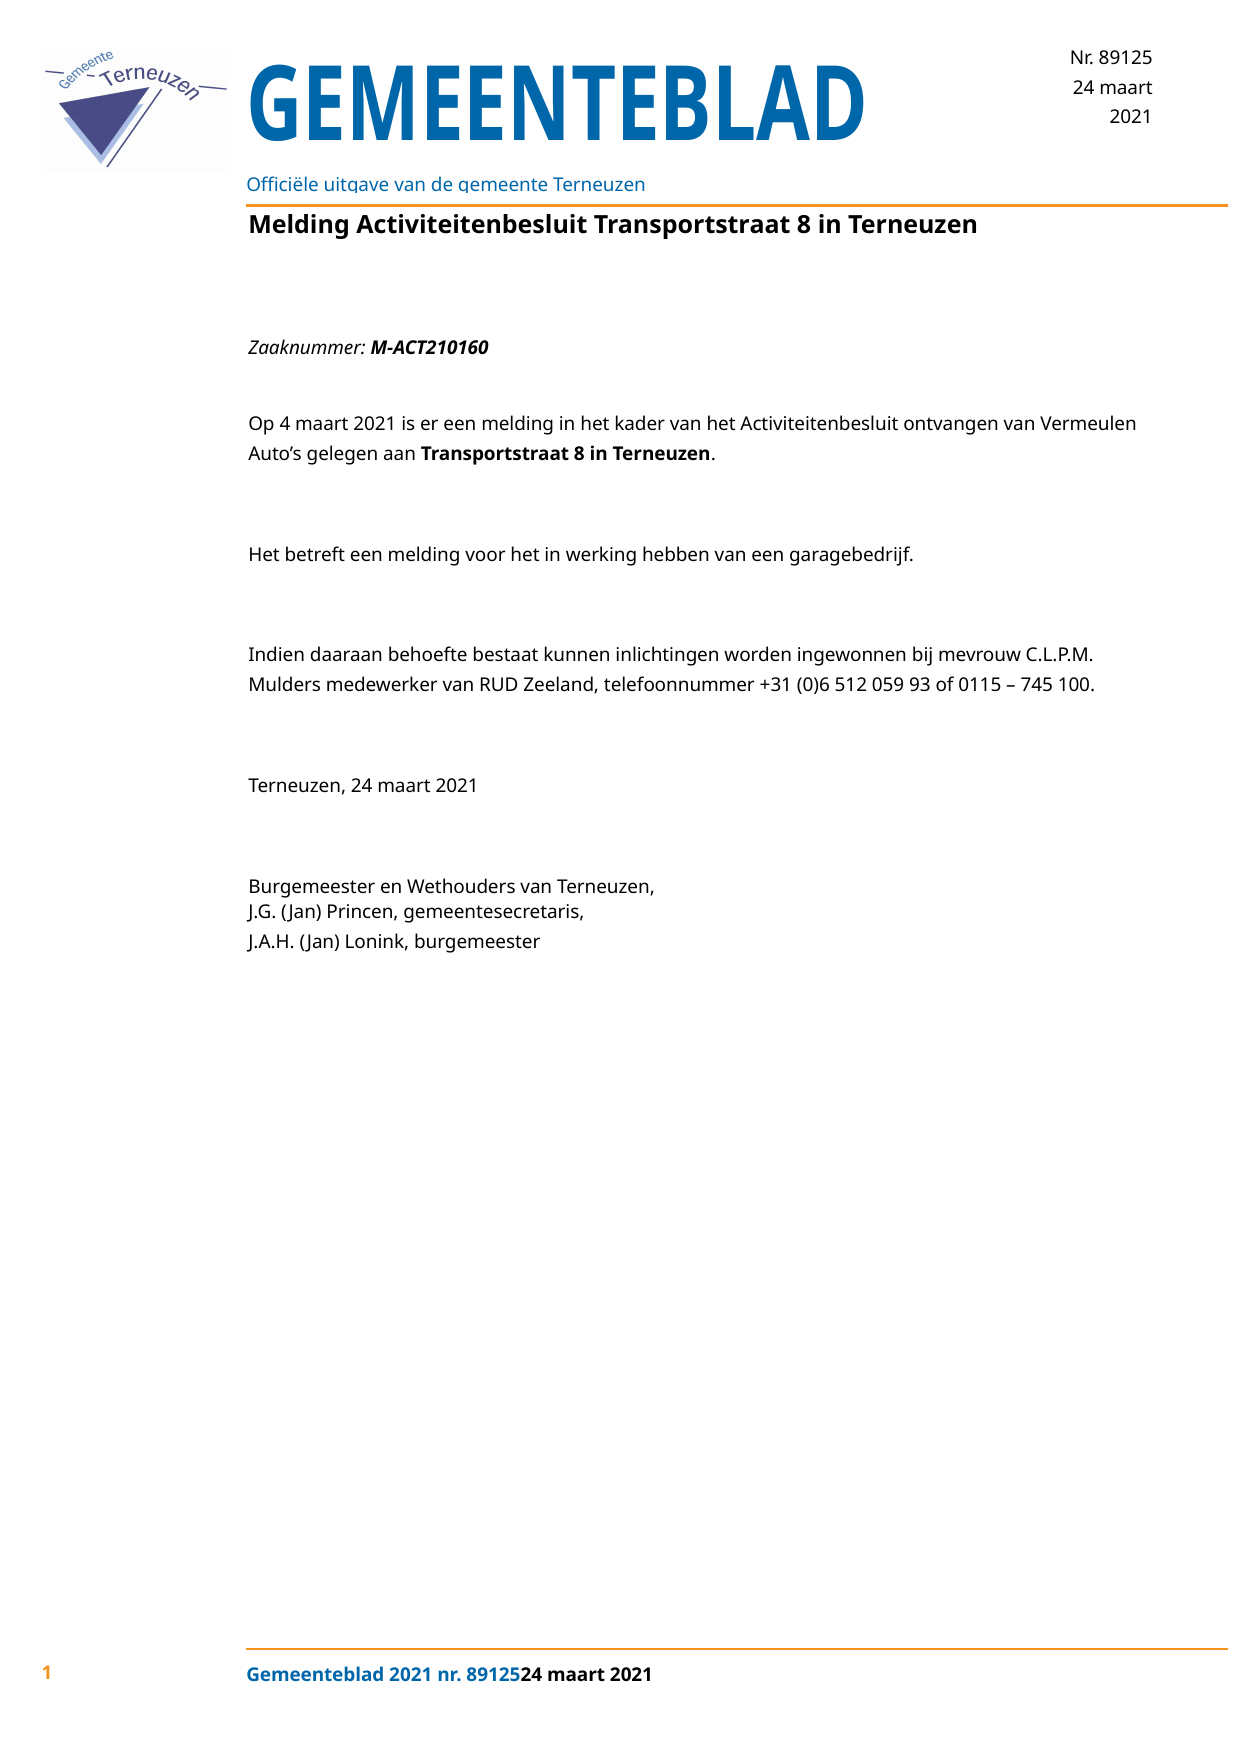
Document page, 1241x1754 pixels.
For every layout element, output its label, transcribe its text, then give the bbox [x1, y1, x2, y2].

text Op 4 maart 2021 is er een melding in het kader van het Activiteitenbesluit ontvangen van Vermeulen Auto’s gelegen aan Transportstraat 8 in Terneuzen. [248, 410, 1152, 466]
table_cell [248, 1013, 700, 1039]
table_cell [700, 1013, 1152, 1039]
text Het betreft een melding voor het in werking hebben van een garagebedrijf. [248, 541, 1152, 567]
table_cell J.G. (Jan) Princen, gemeentesecretaris, J.A.H. (Jan) Lonink, burgemeester [248, 899, 700, 1013]
text Indien daaraan behoefte bestaat kunnen inlichtingen worden ingewonnen bij mevrouw C.L.P.M. Mulders medewerker van RUD Zeeland, telefoonnummer +31 (0)6 512 059 93 of 0115 – 745 100. [248, 642, 1152, 697]
text Terneuzen, 24 maart 2021 [248, 772, 1152, 798]
table_cell [248, 1039, 1152, 1065]
picture [41, 47, 231, 172]
text Melding Activiteitenbesluit Transportstraat 8 in Terneuzen [248, 207, 1152, 241]
table_cell [248, 1065, 700, 1090]
table_cell [700, 1065, 1152, 1090]
text Zaaknummer: M-ACT210160 [248, 334, 1152, 360]
table_cell [700, 899, 1152, 1013]
table_header Burgemeester en Wethouders van Terneuzen, [248, 873, 1152, 899]
